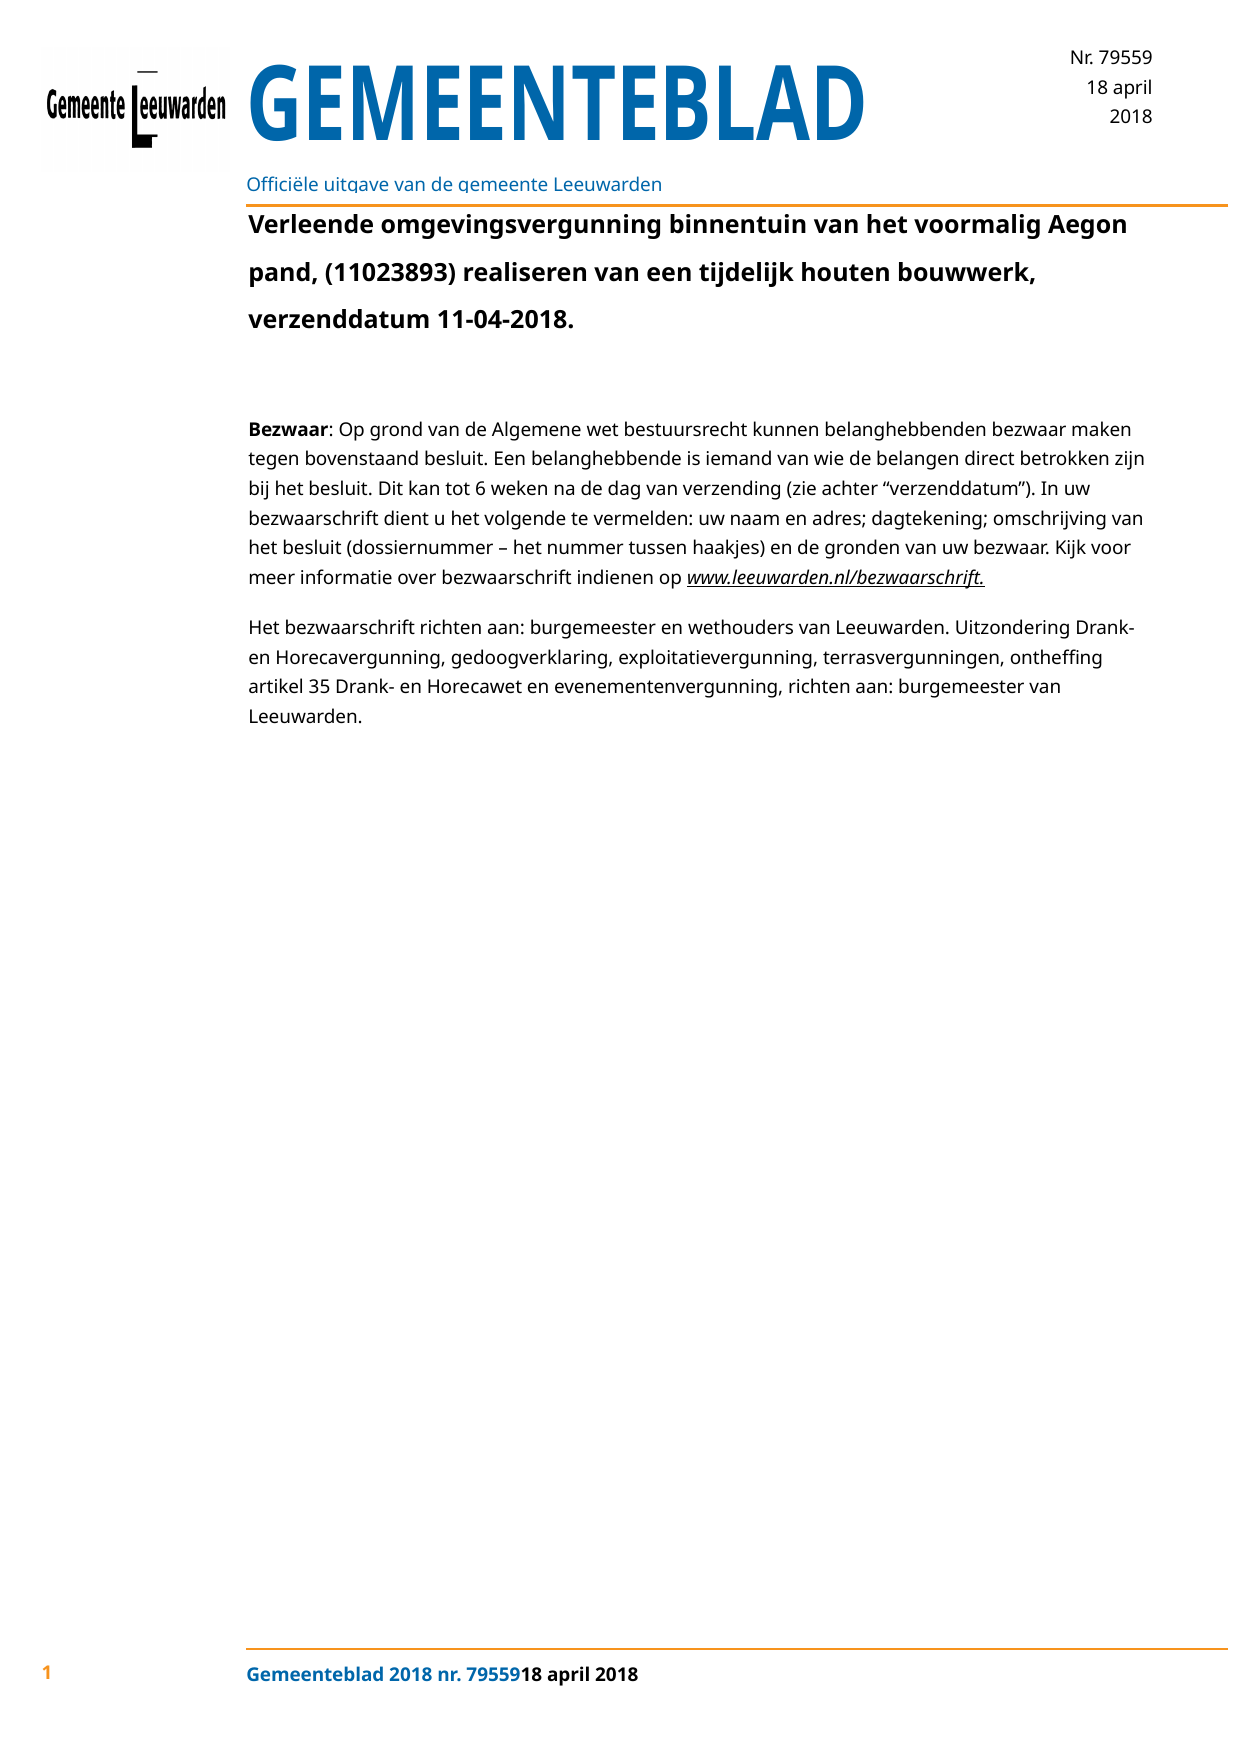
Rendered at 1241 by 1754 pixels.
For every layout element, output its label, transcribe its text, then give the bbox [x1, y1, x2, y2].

picture [41, 47, 231, 172]
text Het bezwaarschrift richten aan: burgemeester en wethouders van Leeuwarden. Uitzondering Drank- en Horecavergunning, gedoogverklaring, exploitatievergunning, terrasvergunningen, ontheffing artikel 35 Drank- en Horecawet en evenementenvergunning, richten aan: burgemeester van Leeuwarden. [248, 614, 1152, 729]
text Verleende omgevingsvergunning binnentuin van het voormalig Aegon pand, (11023893) realiseren van een tijdelijk houten bouwwerk, verzenddatum 11-04-2018. [248, 207, 1152, 336]
text Bezwaar: Op grond van de Algemene wet bestuursrecht kunnen belanghebbenden bezwaar maken tegen bovenstaand besluit. Een belanghebbende is iemand van wie de belangen direct betrokken zijn bij het besluit. Dit kan tot 6 weken na de dag van verzending (zie achter “verzenddatum”). In uw bezwaarschrift dient u het volgende te vermelden: uw naam en adres; dagtekening; omschrijving van het besluit (dossiernummer – het nummer tussen haakjes) en de gronden van uw bezwaar. Kijk voor meer informatie over bezwaarschrift indienen op www.leeuwarden.nl/bezwaarschrift. [248, 416, 1152, 589]
